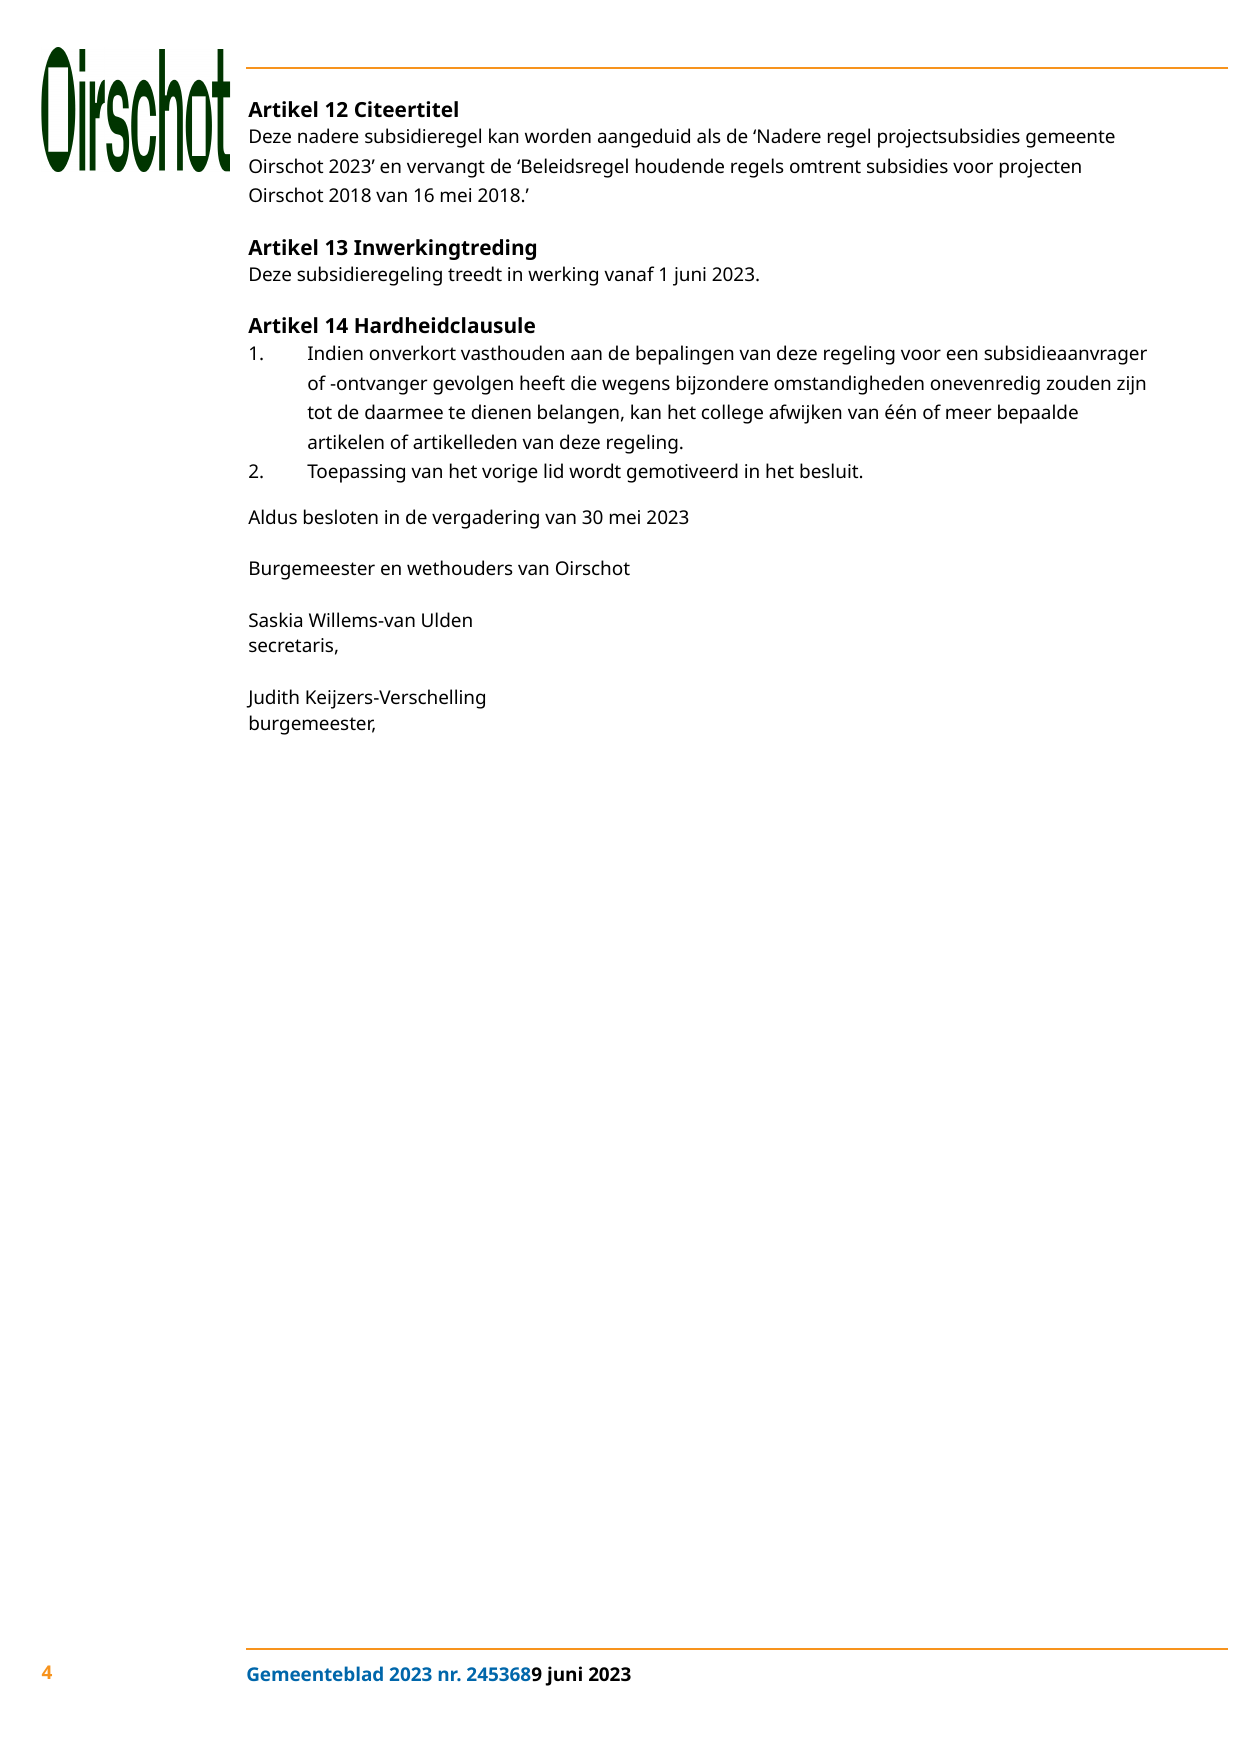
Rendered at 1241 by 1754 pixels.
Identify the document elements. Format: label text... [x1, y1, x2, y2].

text Artikel 14 Hardheidclausule [248, 312, 1152, 340]
text Deze subsidieregeling treedt in werking vanaf 1 juni 2023. [248, 261, 1152, 287]
text Saskia Willems-van Ulden [248, 607, 1152, 633]
text Artikel 12 Citeertitel [248, 95, 1152, 123]
picture [41, 47, 231, 172]
text Judith Keijzers-Verschelling [248, 684, 1152, 710]
list Toepassing van het vorige lid wordt gemotiveerd in het besluit. [248, 458, 1152, 484]
text Aldus besloten in de vergadering van 30 mei 2023 [248, 504, 1152, 530]
list Indien onverkort vasthouden aan de bepalingen van deze regeling voor een subsidieaanvrager of -ontvanger gevolgen heeft die wegens bijzondere omstandigheden onevenredig zouden zijn tot de daarmee te dienen belangen, kan het college afwijken van één of meer bepaalde artikelen of artikelleden van deze regeling. [248, 340, 1152, 454]
text Burgemeester en wethouders van Oirschot [248, 556, 1152, 581]
text Artikel 13 Inwerkingtreding [248, 233, 1152, 261]
text secretaris, [248, 633, 1152, 658]
text Deze nadere subsidieregel kan worden aangeduid als de ‘Nadere regel projectsubsidies gemeente Oirschot 2023’ en vervangt de ‘Beleidsregel houdende regels omtrent subsidies voor projecten Oirschot 2018 van 16 mei 2018.’ [248, 123, 1152, 208]
text burgemeester, [248, 710, 1152, 736]
